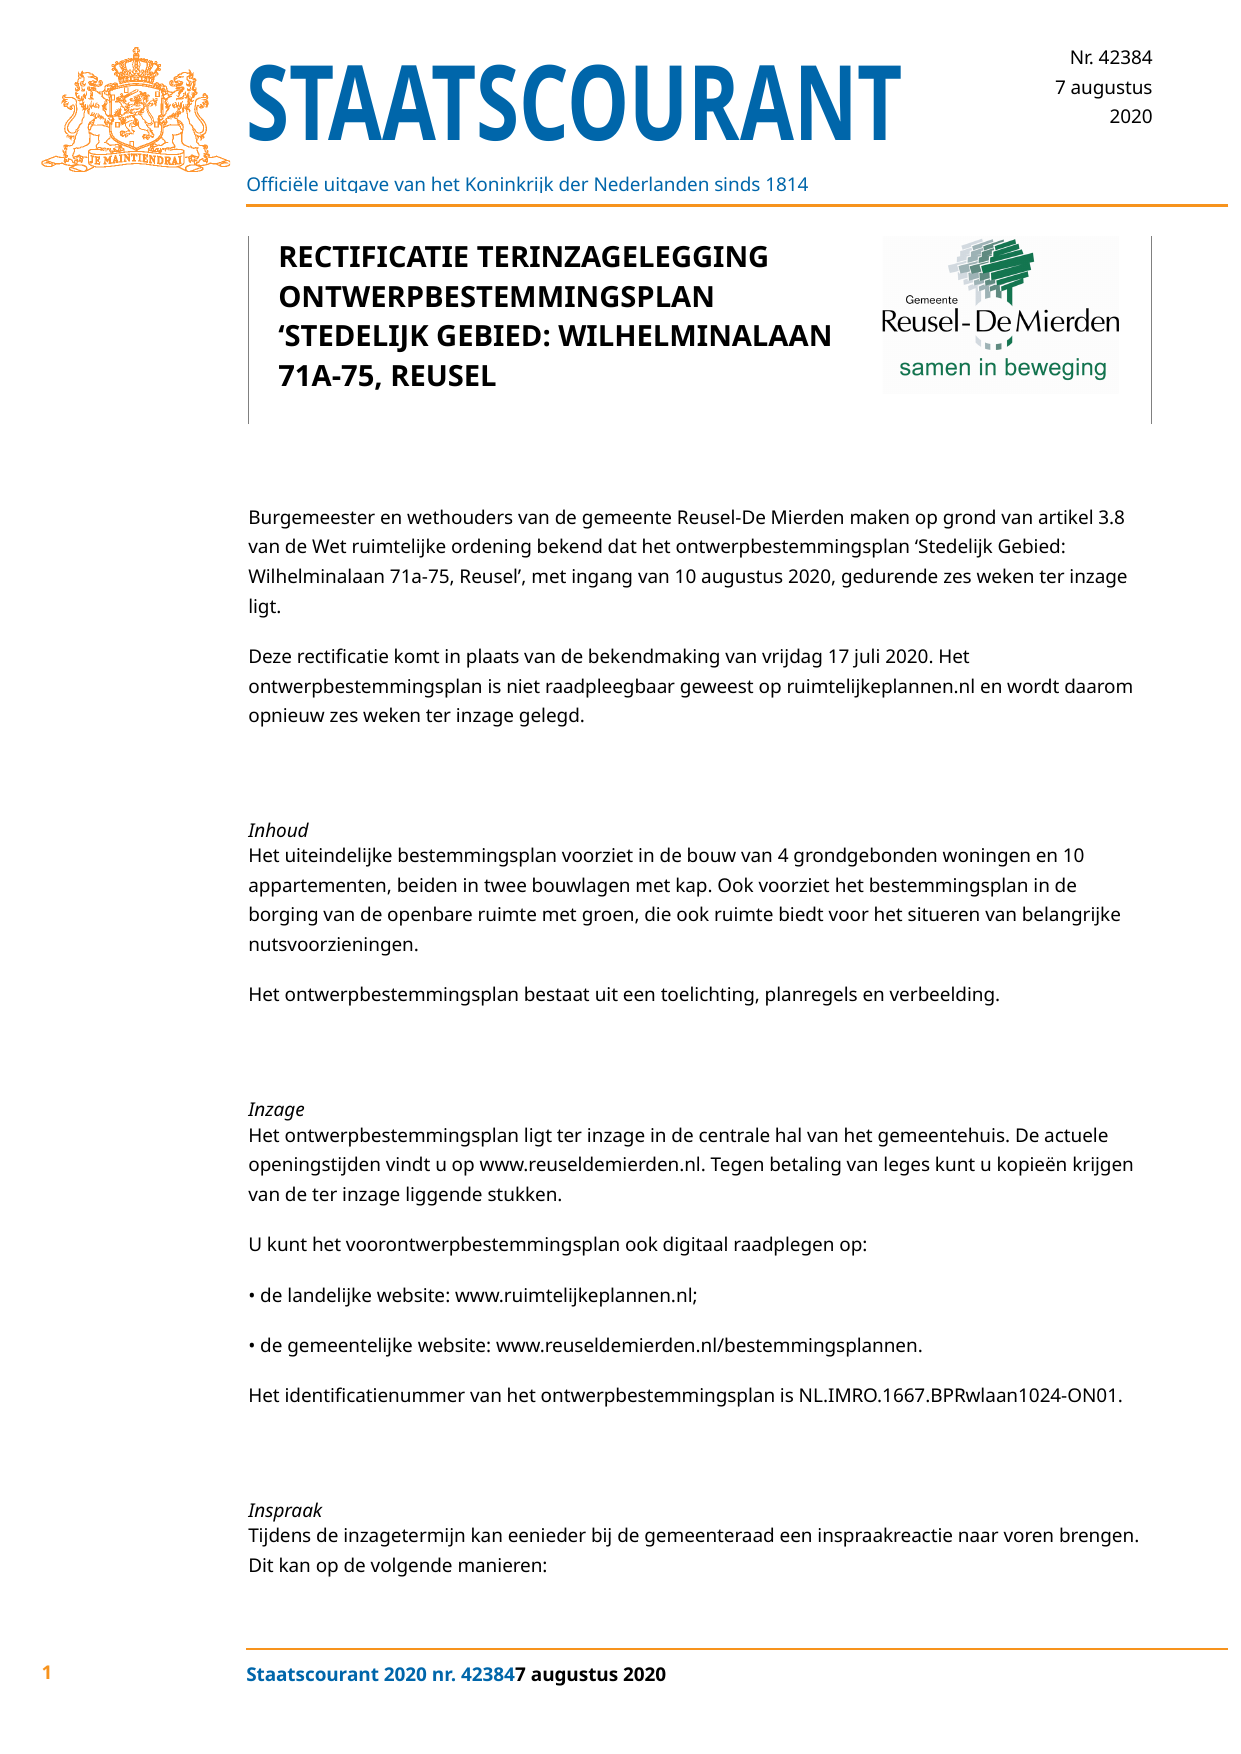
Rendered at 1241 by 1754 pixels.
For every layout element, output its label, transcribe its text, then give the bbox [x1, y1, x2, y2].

text Inhoud [248, 817, 1152, 842]
picture [41, 47, 231, 172]
text Tijdens de inzagetermijn kan eenieder bij de gemeenteraad een inspraakreactie naar voren brengen. Dit kan op de volgende manieren: [248, 1523, 1152, 1578]
text U kunt het voorontwerpbestemmingsplan ook digitaal raadplegen op: [248, 1231, 1152, 1257]
text Deze rectificatie komt in plaats van de bekendmaking van vrijdag 17 juli 2020. Het ontwerpbestemmingsplan is niet raadpleegbaar geweest op ruimtelijkeplannen.nl en wordt daarom opnieuw zes weken ter inzage gelegd. [248, 643, 1152, 728]
text Het uiteindelijke bestemmingsplan voorziet in de bouw van 4 grondgebonden woningen en 10 appartementen, beiden in twee bouwlagen met kap. Ook voorziet het bestemmingsplan in de borging van de openbare ruimte met groen, die ook ruimte biedt voor het situeren van belangrijke nutsvoorzieningen. [248, 842, 1152, 957]
picture [882, 236, 1119, 394]
text Het ontwerpbestemmingsplan bestaat uit een toelichting, planregels en verbeelding. [248, 982, 1152, 1007]
text Het ontwerpbestemmingsplan ligt ter inzage in de centrale hal van het gemeentehuis. De actuele openingstijden vindt u op www.reuseldemierden.nl. Tegen betaling van leges kunt u kopieën krijgen van de ter inzage liggende stukken. [248, 1122, 1152, 1207]
text Inspraak [248, 1497, 1152, 1523]
text Burgemeester en wethouders van de gemeente Reusel-De Mierden maken op grond van artikel 3.8 van de Wet ruimtelijke ordening bekend dat het ontwerpbestemmingsplan ‘Stedelijk Gebied: Wilhelminalaan 71a-75, Reusel’, met ingang van 10 augustus 2020, gedurende zes weken ter inzage ligt. [248, 504, 1152, 618]
text Inzage [248, 1096, 1152, 1122]
text Het identificatienummer van het ontwerpbestemmingsplan is NL.IMRO.1667.BPRwlaan1024-ON01. [248, 1383, 1152, 1408]
text • de gemeentelijke website: www.reuseldemierden.nl/bestemmingsplannen. [248, 1332, 1152, 1358]
table_header [850, 236, 1151, 424]
text • de landelijke website: www.ruimtelijkeplannen.nl; [248, 1282, 1152, 1307]
table_header RECTIFICATIE TERINZAGELEGGING ONTWERPBESTEMMINGSPLAN ‘STEDELIJK GEBIED: WILHELMINALAAN 71A-75, REUSEL [249, 236, 850, 424]
